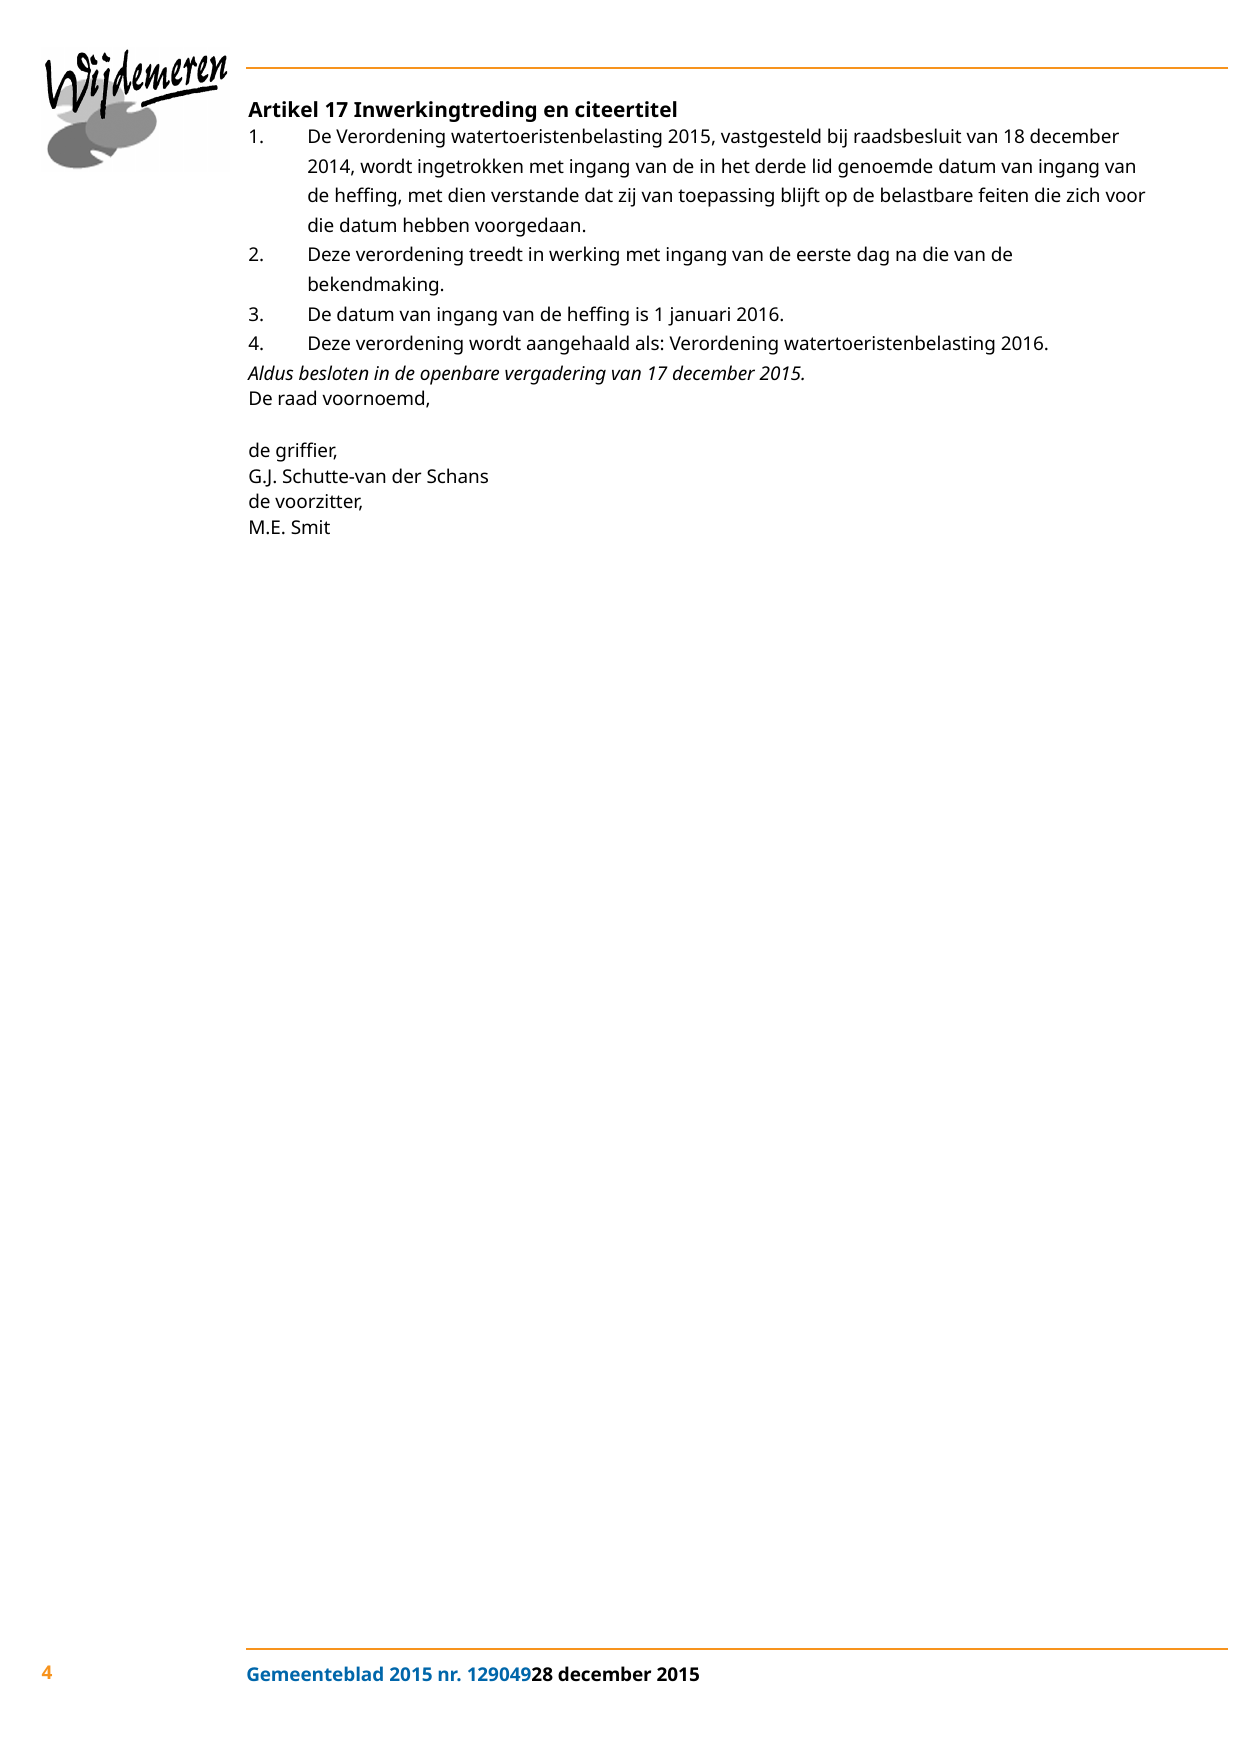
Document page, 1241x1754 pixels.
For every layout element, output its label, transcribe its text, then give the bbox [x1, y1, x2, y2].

list Deze verordening wordt aangehaald als: Verordening watertoeristenbelasting 2016. [248, 330, 1152, 356]
picture [41, 47, 231, 172]
text de voorzitter, [248, 488, 1152, 514]
list De Verordening watertoeristenbelasting 2015, vastgesteld bij raadsbesluit van 18 december 2014, wordt ingetrokken met ingang van de in het derde lid genoemde datum van ingang van de heffing, met dien verstande dat zij van toepassing blijft op de belastbare feiten die zich voor die datum hebben voorgedaan. [248, 123, 1152, 238]
text G.J. Schutte-van der Schans [248, 463, 1152, 488]
text Aldus besloten in de openbare vergadering van 17 december 2015. [248, 360, 1152, 386]
list Deze verordening treedt in werking met ingang van de eerste dag na die van de bekendmaking. [248, 242, 1152, 297]
text De raad voornoemd, [248, 386, 1152, 411]
text M.E. Smit [248, 514, 1152, 540]
text Artikel 17 Inwerkingtreding en citeertitel [248, 95, 1152, 123]
list De datum van ingang van de heffing is 1 januari 2016. [248, 301, 1152, 326]
text de griffier, [248, 437, 1152, 463]
